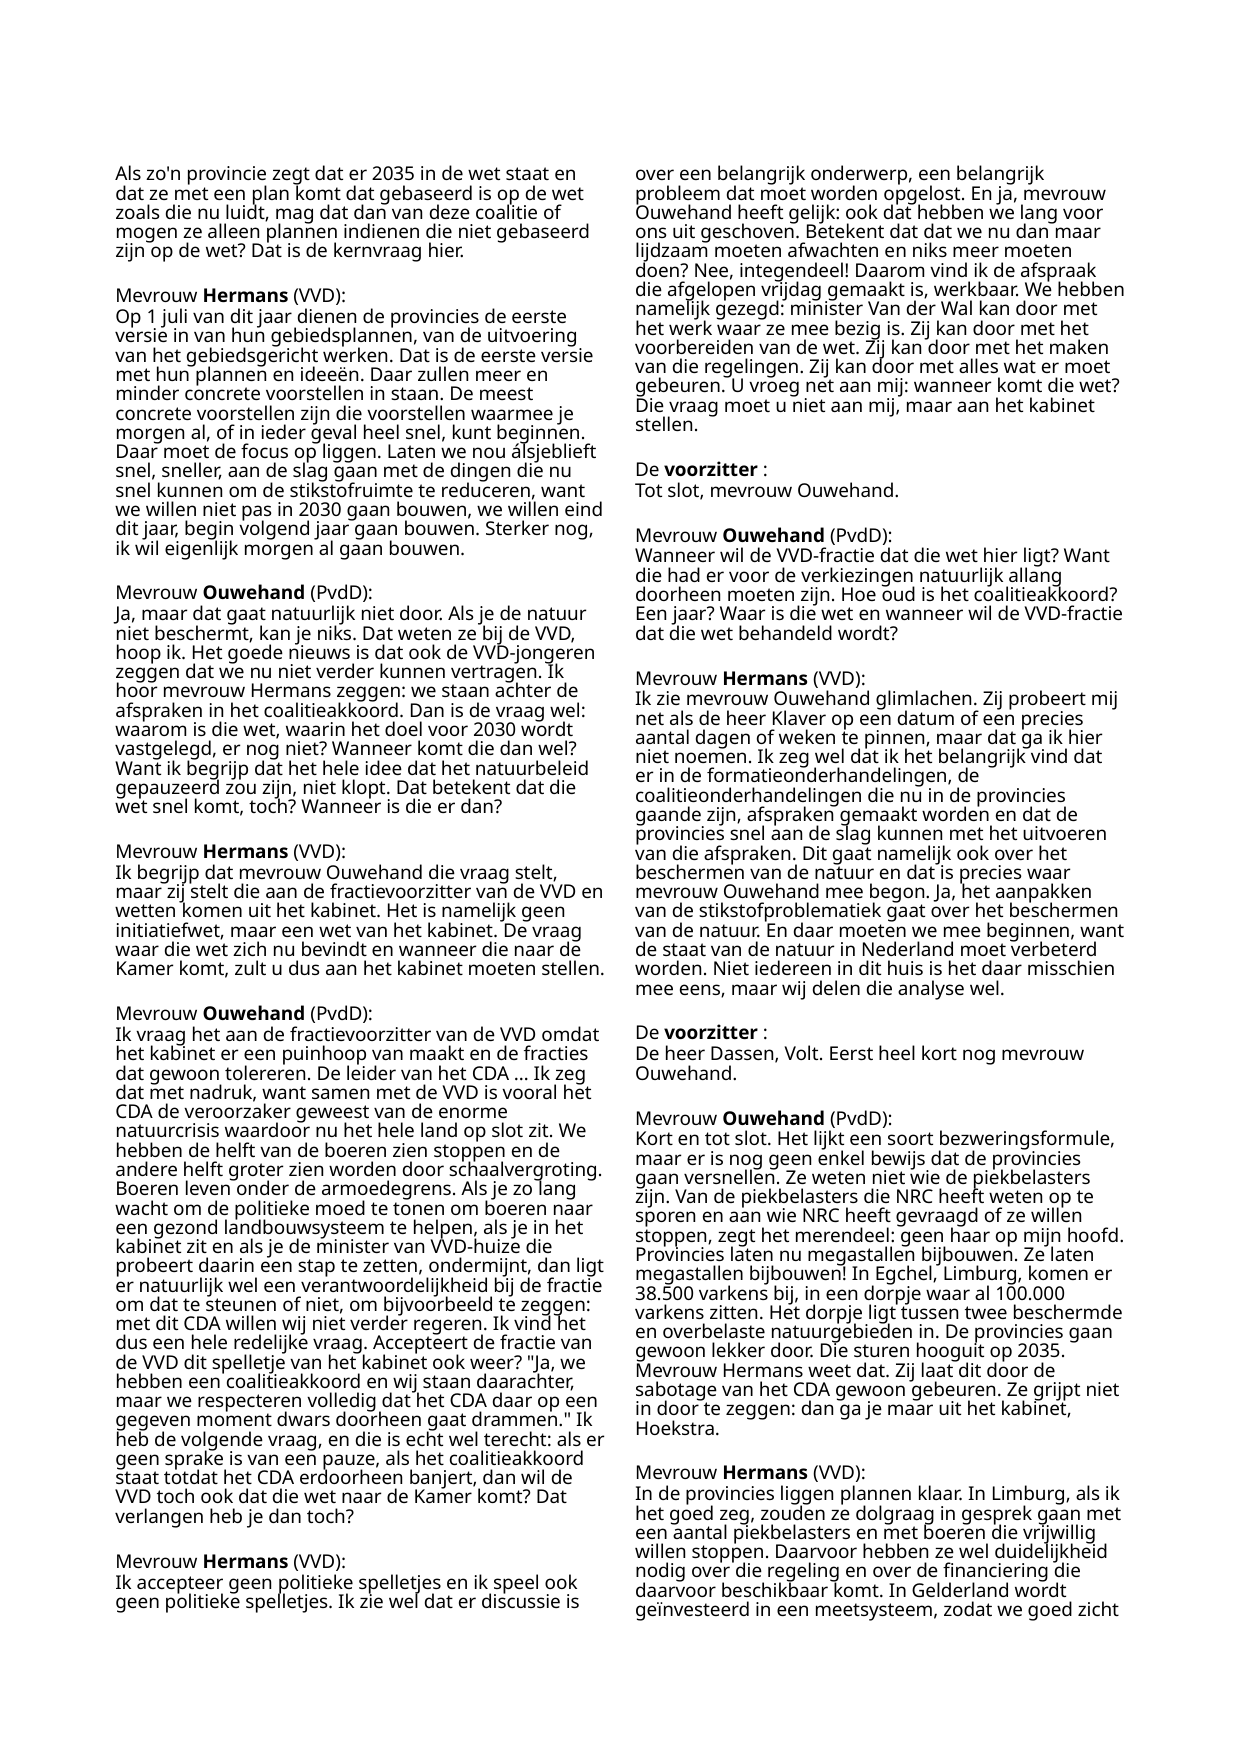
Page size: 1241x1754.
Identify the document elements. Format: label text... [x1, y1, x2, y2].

text Ik vraag het aan de fractievoorzitter van de VVD omdat het kabinet er een puinhoop van maakt en de fracties dat gewoon tolereren. De leider van het CDA … Ik zeg dat met nadruk, want samen met de VVD is vooral het CDA de veroorzaker geweest van de enorme natuurcrisis waardoor nu het hele land op slot zit. We hebben de helft van de boeren zien stoppen en de andere helft groter zien worden door schaalvergroting. Boeren leven onder de armoedegrens. Als je zo lang wacht om de politieke moed te tonen om boeren naar een gezond landbouwsysteem te helpen, als je in het kabinet zit en als je de minister van VVD-huize die probeert daarin een stap te zetten, ondermijnt, dan ligt er natuurlijk wel een verantwoordelijkheid bij de fractie om dat te steunen of niet, om bijvoorbeeld te zeggen: met dit CDA willen wij niet verder regeren. Ik vind het dus een hele redelijke vraag. Accepteert de fractie van de VVD dit spelletje van het kabinet ook weer? "Ja, we hebben een coalitieakkoord en wij staan daarachter, maar we respecteren volledig dat het CDA daar op een gegeven moment dwars doorheen gaat drammen." Ik heb de volgende vraag, en die is echt wel terecht: als er geen sprake is van een pauze, als het coalitieakkoord staat totdat het CDA erdoorheen banjert, dan wil de VVD toch ook dat die wet naar de Kamer komt? Dat verlangen heb je dan toch? [115, 1026, 605, 1527]
text Ik zie mevrouw Ouwehand glimlachen. Zij probeert mij net als de heer Klaver op een datum of een precies aantal dagen of weken te pinnen, maar dat ga ik hier niet noemen. Ik zeg wel dat ik het belangrijk vind dat er in de formatieonderhandelingen, de coalitieonderhandelingen die nu in de provincies gaande zijn, afspraken gemaakt worden en dat de provincies snel aan de slag kunnen met het uitvoeren van die afspraken. Dit gaat namelijk ook over het beschermen van de natuur en dat is precies waar mevrouw Ouwehand mee begon. Ja, het aanpakken van de stikstofproblematiek gaat over het beschermen van de natuur. En daar moeten we mee beginnen, want de staat van de natuur in Nederland moet verbeterd worden. Niet iedereen in dit huis is het daar misschien mee eens, maar wij delen die analyse wel. [635, 690, 1125, 999]
text Wanneer wil de VVD-fractie dat die wet hier ligt? Want die had er voor de verkiezingen natuurlijk allang doorheen moeten zijn. Hoe oud is het coalitieakkoord? Een jaar? Waar is die wet en wanneer wil de VVD-fractie dat die wet behandeld wordt? [635, 547, 1125, 644]
text Mevrouw Ouwehand (PvdD): [115, 1000, 605, 1026]
text Mevrouw Hermans (VVD): [115, 282, 605, 308]
text Mevrouw Ouwehand (PvdD): [635, 1105, 1125, 1130]
text Op 1 juli van dit jaar dienen de provincies de eerste versie in van hun gebiedsplannen, van de uitvoering van het gebiedsgericht werken. Dat is de eerste versie met hun plannen en ideeën. Daar zullen meer en minder concrete voorstellen in staan. De meest concrete voorstellen zijn die voorstellen waarmee je morgen al, of in ieder geval heel snel, kunt beginnen. Daar moet de focus op liggen. Laten we nou álsjeblieft snel, sneller, aan de slag gaan met de dingen die nu snel kunnen om de stikstofruimte te reduceren, want we willen niet pas in 2030 gaan bouwen, we willen eind dit jaar, begin volgend jaar gaan bouwen. Sterker nog, ik wil eigenlijk morgen al gaan bouwen. [115, 308, 605, 559]
text Kort en tot slot. Het lijkt een soort bezweringsformule, maar er is nog geen enkel bewijs dat de provincies gaan versnellen. Ze weten niet wie de piekbelasters zijn. Van de piekbelasters die NRC heeft weten op te sporen en aan wie NRC heeft gevraagd of ze willen stoppen, zegt het merendeel: geen haar op mijn hoofd. Provincies laten nu megastallen bijbouwen. Ze laten megastallen bijbouwen! In Egchel, Limburg, komen er 38.500 varkens bij, in een dorpje waar al 100.000 varkens zitten. Het dorpje ligt tussen twee beschermde en overbelaste natuurgebieden in. De provincies gaan gewoon lekker door. Die sturen hooguit op 2035. Mevrouw Hermans weet dat. Zij laat dit door de sabotage van het CDA gewoon gebeuren. Ze grijpt niet in door te zeggen: dan ga je maar uit het kabinet, Hoekstra. [635, 1130, 1125, 1439]
text In de provincies liggen plannen klaar. In Limburg, als ik het goed zeg, zouden ze dolgraag in gesprek gaan met een aantal piekbelasters en met boeren die vrijwillig willen stoppen. Daarvoor hebben ze wel duidelijkheid nodig over die regeling en over de financiering die daarvoor beschikbaar komt. In Gelderland wordt geïnvesteerd in een meetsysteem, zodat we goed zicht [635, 1485, 1125, 1620]
text Ik accepteer geen politieke spelletjes en ik speel ook geen politieke spelletjes. Ik zie wel dat er discussie is [115, 1574, 605, 1612]
text Ik begrijp dat mevrouw Ouwehand die vraag stelt, maar zij stelt die aan de fractievoorzitter van de VVD en wetten komen uit het kabinet. Het is namelijk geen initiatiefwet, maar een wet van het kabinet. De vraag waar die wet zich nu bevindt en wanneer die naar de Kamer komt, zult u dus aan het kabinet moeten stellen. [115, 864, 605, 979]
text Mevrouw Hermans (VVD): [115, 1548, 605, 1574]
text over een belangrijk onderwerp, een belangrijk probleem dat moet worden opgelost. En ja, mevrouw Ouwehand heeft gelijk: ook dat hebben we lang voor ons uit geschoven. Betekent dat dat we nu dan maar lijdzaam moeten afwachten en niks meer moeten doen? Nee, integendeel! Daarom vind ik de afspraak die afgelopen vrijdag gemaakt is, werkbaar. We hebben namelijk gezegd: minister Van der Wal kan door met het werk waar ze mee bezig is. Zij kan door met het voorbereiden van de wet. Zij kan door met het maken van die regelingen. Zij kan door met alles wat er moet gebeuren. U vroeg net aan mij: wanneer komt die wet? Die vraag moet u niet aan mij, maar aan het kabinet stellen. [635, 165, 1125, 435]
text Mevrouw Ouwehand (PvdD): [115, 579, 605, 605]
text Mevrouw Hermans (VVD): [635, 1459, 1125, 1485]
text Mevrouw Ouwehand (PvdD): [635, 522, 1125, 547]
text Mevrouw Hermans (VVD): [115, 838, 605, 864]
text Tot slot, mevrouw Ouwehand. [635, 482, 1125, 501]
text De voorzitter : [635, 1019, 1125, 1045]
text Ja, maar dat gaat natuurlijk niet door. Als je de natuur niet beschermt, kan je niks. Dat weten ze bij de VVD, hoop ik. Het goede nieuws is dat ook de VVD-jongeren zeggen dat we nu niet verder kunnen vertragen. Ik hoor mevrouw Hermans zeggen: we staan achter de afspraken in het coalitieakkoord. Dan is de vraag wel: waarom is die wet, waarin het doel voor 2030 wordt vastgelegd, er nog niet? Wanneer komt die dan wel? Want ik begrijp dat het hele idee dat het natuurbeleid gepauzeerd zou zijn, niet klopt. Dat betekent dat die wet snel komt, toch? Wanneer is die er dan? [115, 605, 605, 817]
text Als zo'n provincie zegt dat er 2035 in de wet staat en dat ze met een plan komt dat gebaseerd is op de wet zoals die nu luidt, mag dat dan van deze coalitie of mogen ze alleen plannen indienen die niet gebaseerd zijn op de wet? Dat is de kernvraag hier. [115, 165, 605, 262]
text De voorzitter : [635, 456, 1125, 482]
text Mevrouw Hermans (VVD): [635, 665, 1125, 690]
text De heer Dassen, Volt. Eerst heel kort nog mevrouw Ouwehand. [635, 1045, 1125, 1084]
